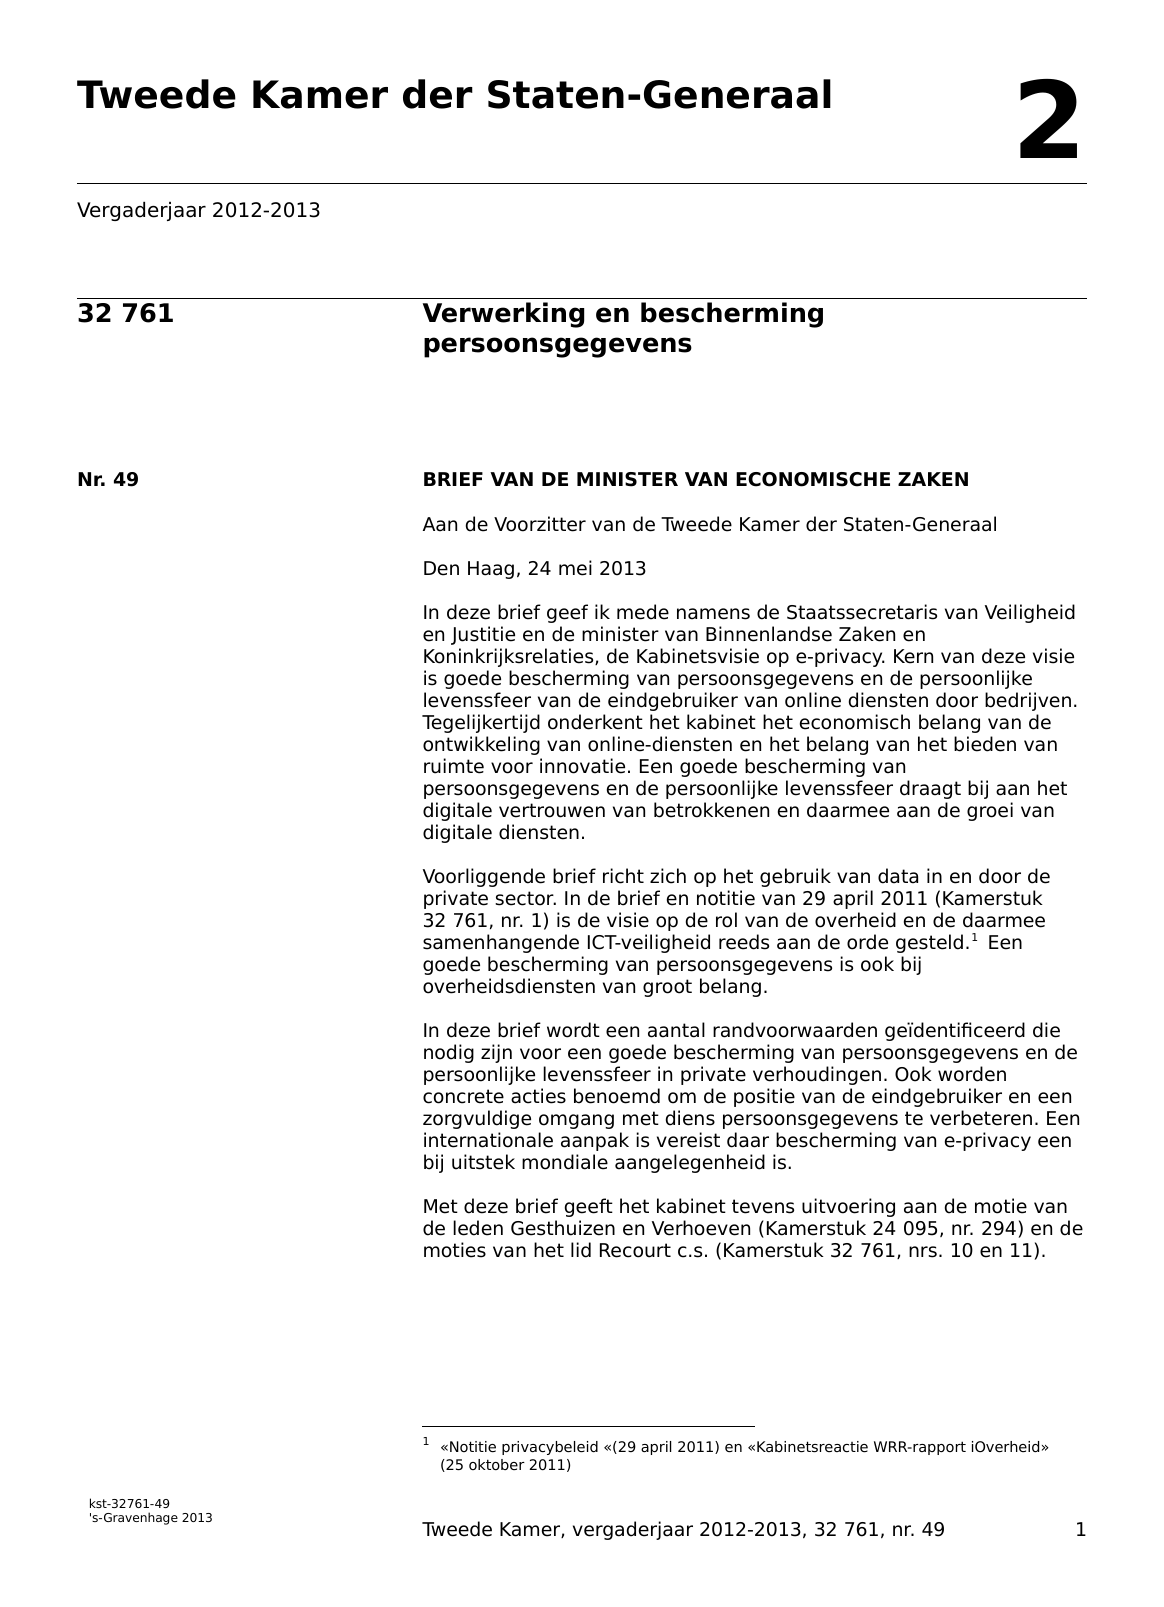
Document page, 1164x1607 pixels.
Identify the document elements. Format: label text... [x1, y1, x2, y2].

text Met deze brief geeft het kabinet tevens uitvoering aan de motie van de leden Gesthuizen en Verhoeven (Kamerstuk 24 095, nr. 294) en de moties van het lid Recourt c.s. (Kamerstuk 32 761, nrs. 10 en 11). [422, 1196, 1087, 1262]
subtitle 32 761 Verwerking en bescherming persoonsgegevens [77, 299, 1087, 358]
text Aan de Voorzitter van de Tweede Kamer der Staten-Generaal [422, 513, 1087, 536]
text Voorliggende brief richt zich op het gebruik van data in en door de private sector. In de brief en notitie van 29 april 2011 (Kamerstuk 32 761, nr. 1) is de visie op de rol van de overheid en de daarmee samenhangende ICT-veiligheid reeds aan de orde gesteld. Een goede bescherming van persoonsgegevens is ook bij overheidsdiensten van groot belang. [422, 866, 1087, 998]
subtitle Nr. 49 BRIEF VAN DE MINISTER VAN ECONOMISCHE ZAKEN [77, 469, 1087, 491]
table_header Tweede Kamer der Staten-Generaal [77, 59, 886, 183]
text Den Haag, 24 mei 2013 [422, 558, 1087, 580]
text 's-Gravenhage 2013 [88, 1511, 323, 1525]
text In deze brief geef ik mede namens de Staatssecretaris van Veiligheid en Justitie en de minister van Binnenlandse Zaken en Koninkrijksrelaties, de Kabinetsvisie op e-privacy. Kern van deze visie is goede bescherming van persoonsgegevens en de persoonlijke levenssfeer van de eindgebruiker van online diensten door bedrijven. Tegelijkertijd onderkent het kabinet het economisch belang van de ontwikkeling van online-diensten en het belang van het bieden van ruimte voor innovatie. Een goede bescherming van persoonsgegevens en de persoonlijke levenssfeer draagt bij aan het digitale vertrouwen van betrokkenen en daarmee aan de groei van digitale diensten. [422, 602, 1087, 844]
table_cell Vergaderjaar 2012-2013 [77, 184, 1087, 298]
text In deze brief wordt een aantal randvoorwaarden geïdentificeerd die nodig zijn voor een goede bescherming van persoonsgegevens en de persoonlijke levenssfeer in private verhoudingen. Ook worden concrete acties benoemd om de positie van de eindgebruiker en een zorgvuldige omgang met diens persoonsgegevens te verbeteren. Een internationale aanpak is vereist daar bescherming van e-privacy een bij uitstek mondiale aangelegenheid is. [422, 1020, 1087, 1174]
text «Notitie privacybeleid «(29 april 2011) en «Kabinetsreactie WRR-rapport iOverheid» (25 oktober 2011) [422, 1435, 1087, 1474]
text kst-32761-49 [88, 1497, 323, 1511]
table_header 2 [886, 59, 1087, 183]
